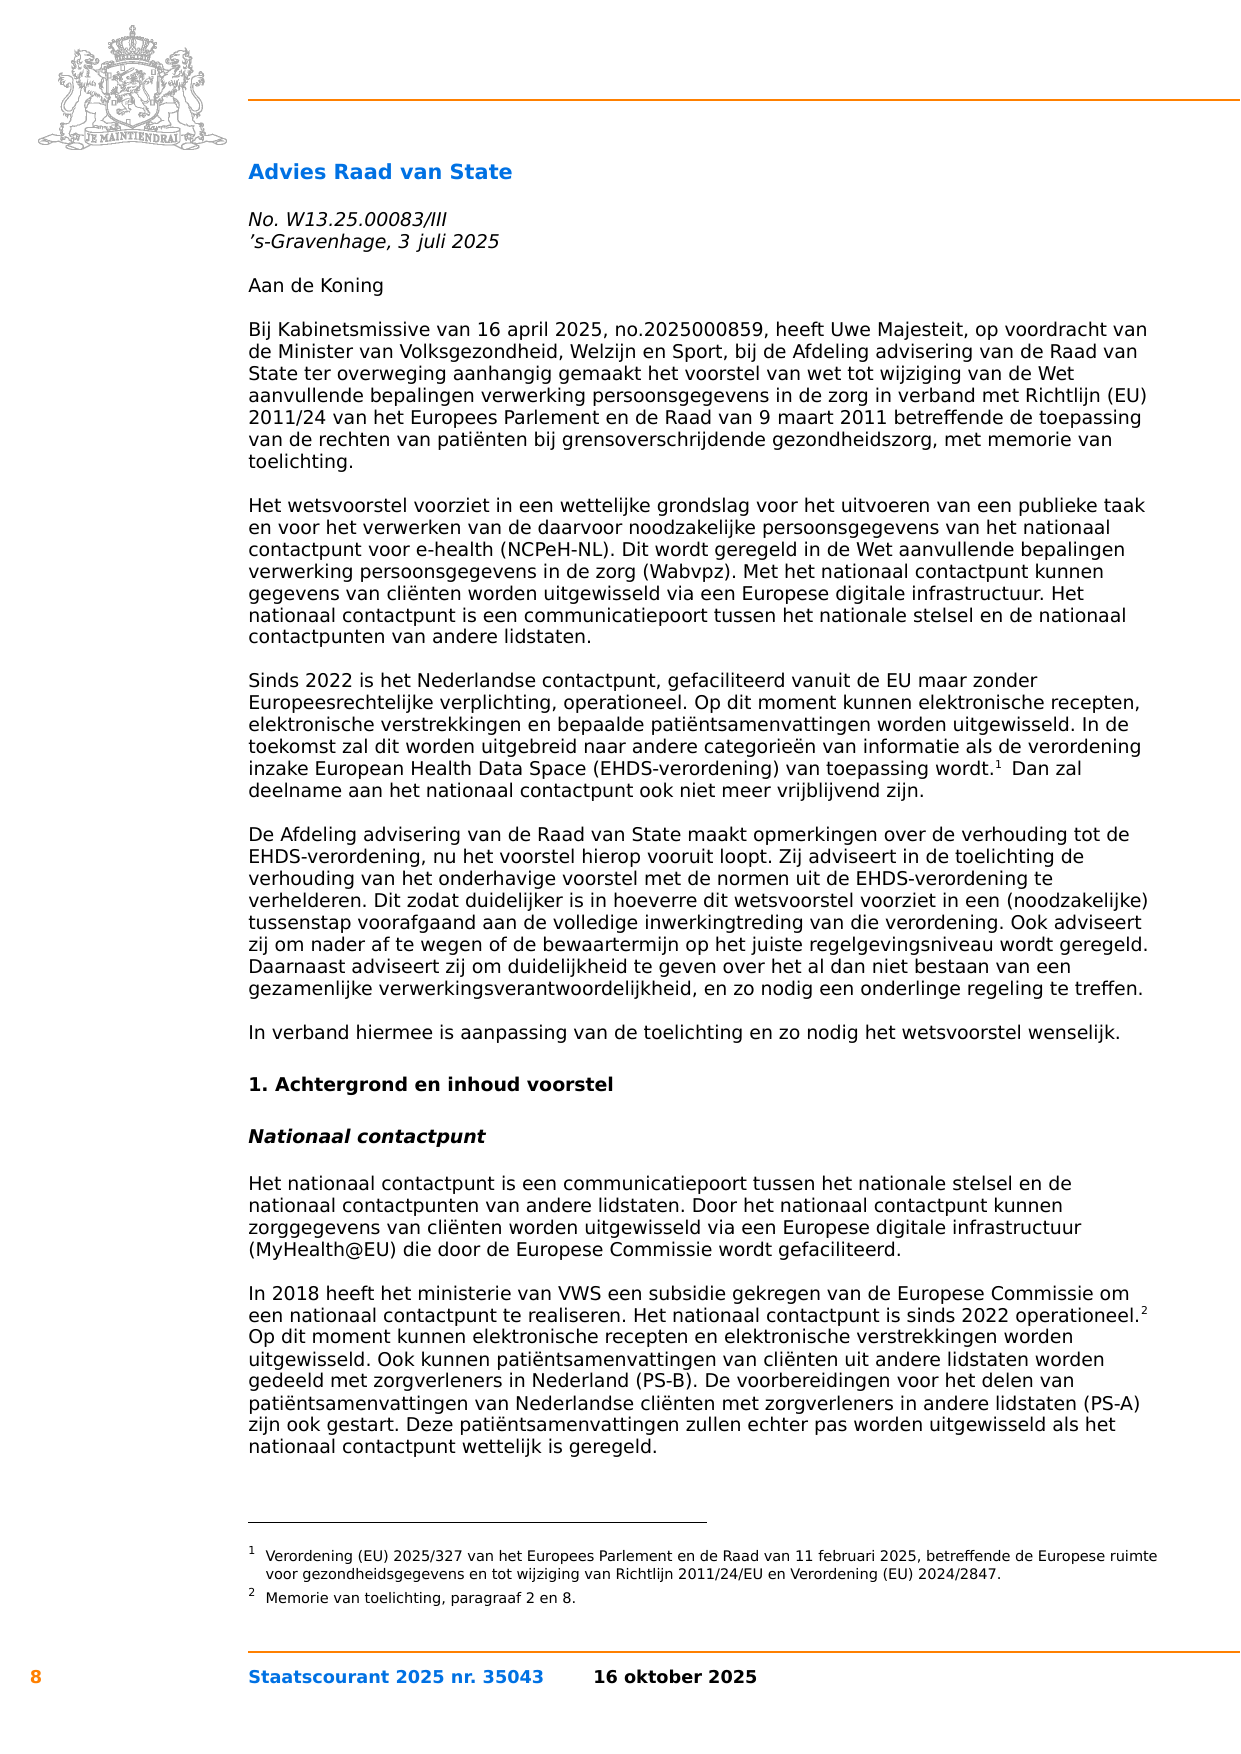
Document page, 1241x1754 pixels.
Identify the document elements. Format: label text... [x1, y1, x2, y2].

text In 2018 heeft het ministerie van VWS een subsidie gekregen van de Europese Commissie om een nationaal contactpunt te realiseren. Het nationaal contactpunt is sinds 2022 operationeel. Op dit moment kunnen elektronische recepten en elektronische verstrekkingen worden uitgewisseld. Ook kunnen patiëntsamenvattingen van cliënten uit andere lidstaten worden gedeeld met zorgverleners in Nederland (PS-B). De voorbereidingen voor het delen van patiëntsamenvattingen van Nederlandse cliënten met zorgverleners in andere lidstaten (PS-A) zijn ook gestart. Deze patiëntsamenvattingen zullen echter pas worden uitgewisseld als het nationaal contactpunt wettelijk is geregeld. [248, 1282, 1163, 1458]
subtitle Nationaal contactpunt [248, 1126, 1163, 1148]
text ’s-Gravenhage, 3 juli 2025 [248, 231, 1163, 253]
subtitle 1. Achtergrond en inhoud voorstel [248, 1074, 1163, 1096]
text Sinds 2022 is het Nederlandse contactpunt, gefaciliteerd vanuit de EU maar zonder Europeesrechtelijke verplichting, operationeel. Op dit moment kunnen elektronische recepten, elektronische verstrekkingen en bepaalde patiëntsamenvattingen worden uitgewisseld. In de toekomst zal dit worden uitgebreid naar andere categorieën van informatie als de verordening inzake European Health Data Space (EHDS-verordening) van toepassing wordt. Dan zal deelname aan het nationaal contactpunt ook niet meer vrijblijvend zijn. [248, 670, 1163, 802]
subtitle Advies Raad van State [248, 160, 1163, 184]
text Aan de Koning [248, 275, 1163, 297]
text Het nationaal contactpunt is een communicatiepoort tussen het nationale stelsel en de nationaal contactpunten van andere lidstaten. Door het nationaal contactpunt kunnen zorggegevens van cliënten worden uitgewisseld via een Europese digitale infrastructuur (MyHealth@EU) die door de Europese Commissie wordt gefaciliteerd. [248, 1173, 1163, 1261]
picture [38, 25, 227, 150]
text De Afdeling advisering van de Raad van State maakt opmerkingen over de verhouding tot de EHDS-verordening, nu het voorstel hierop vooruit loopt. Zij adviseert in de toelichting de verhouding van het onderhavige voorstel met de normen uit de EHDS-verordening te verhelderen. Dit zodat duidelijker is in hoeverre dit wetsvoorstel voorziet in een (noodzakelijke) tussenstap voorafgaand aan de volledige inwerkingtreding van die verordening. Ook adviseert zij om nader af te wegen of de bewaartermijn op het juiste regelgevingsniveau wordt geregeld. Daarnaast adviseert zij om duidelijkheid te geven over het al dan niet bestaan van een gezamenlijke verwerkingsverantwoordelijkheid, en zo nodig een onderlinge regeling te treffen. [248, 824, 1163, 1000]
text Verordening (EU) 2025/327 van het Europees Parlement en de Raad van 11 februari 2025, betreffende de Europese ruimte voor gezondheidsgegevens en tot wijziging van Richtlijn 2011/24/EU en Verordening (EU) 2024/2847. [248, 1544, 1163, 1583]
text Memorie van toelichting, paragraaf 2 en 8. [248, 1586, 1163, 1608]
text In verband hiermee is aanpassing van de toelichting en zo nodig het wetsvoorstel wenselijk. [248, 1022, 1163, 1044]
text No. W13.25.00083/III [248, 209, 1163, 231]
text Het wetsvoorstel voorziet in een wettelijke grondslag voor het uitvoeren van een publieke taak en voor het verwerken van de daarvoor noodzakelijke persoonsgegevens van het nationaal contactpunt voor e-health (NCPeH-NL). Dit wordt geregeld in de Wet aanvullende bepalingen verwerking persoonsgegevens in de zorg (Wabvpz). Met het nationaal contactpunt kunnen gegevens van cliënten worden uitgewisseld via een Europese digitale infrastructuur. Het nationaal contactpunt is een communicatiepoort tussen het nationale stelsel en de nationaal contactpunten van andere lidstaten. [248, 494, 1163, 648]
text Bij Kabinetsmissive van 16 april 2025, no.2025000859, heeft Uwe Majesteit, op voordracht van de Minister van Volksgezondheid, Welzijn en Sport, bij de Afdeling advisering van de Raad van State ter overweging aanhangig gemaakt het voorstel van wet tot wijziging van de Wet aanvullende bepalingen verwerking persoonsgegevens in de zorg in verband met Richtlijn (EU) 2011/24 van het Europees Parlement en de Raad van 9 maart 2011 betreffende de toepassing van de rechten van patiënten bij grensoverschrijdende gezondheidszorg, met memorie van toelichting. [248, 319, 1163, 473]
